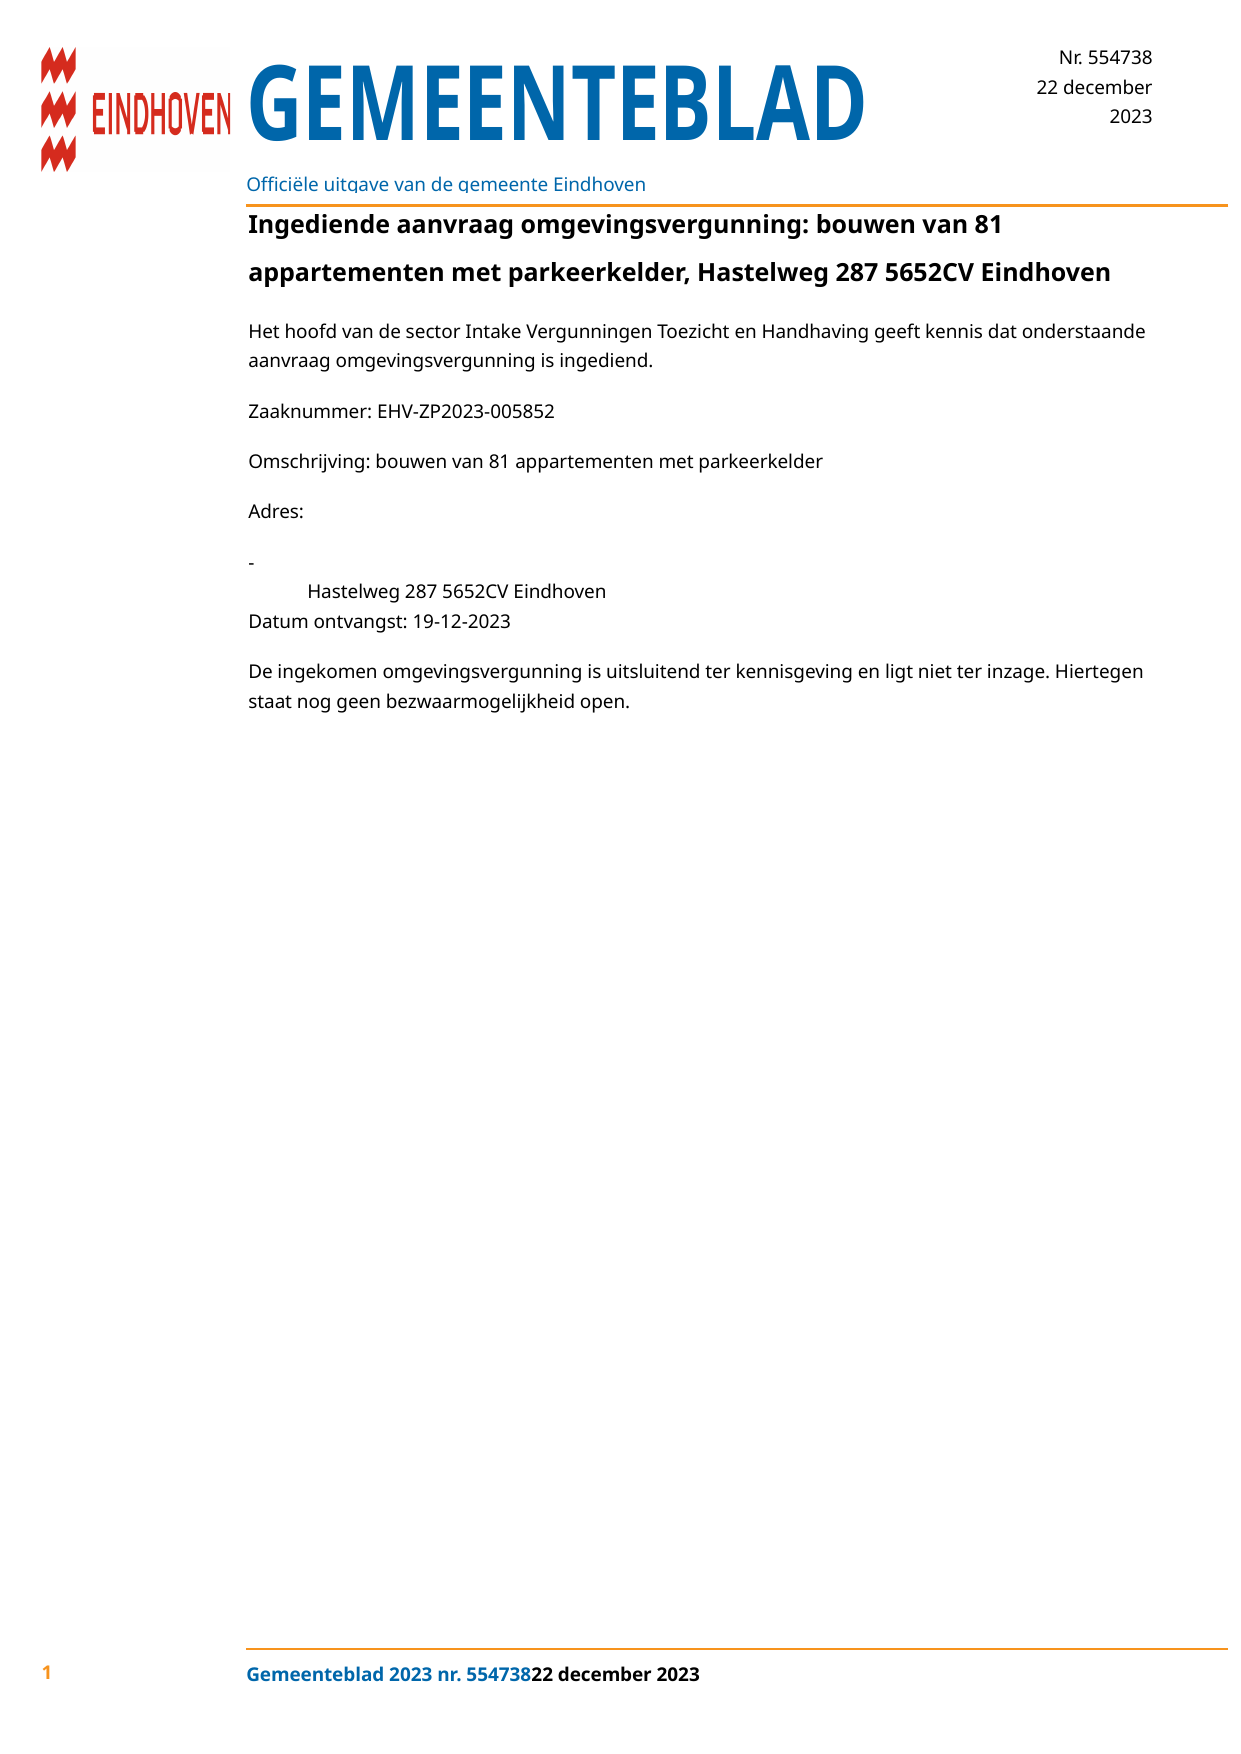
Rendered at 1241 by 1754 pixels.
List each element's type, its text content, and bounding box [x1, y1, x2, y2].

text Omschrijving: bouwen van 81 appartementen met parkeerkelder [248, 448, 1152, 474]
picture [41, 47, 231, 172]
text Het hoofd van de sector Intake Vergunningen Toezicht en Handhaving geeft kennis dat onderstaande aanvraag omgevingsvergunning is ingediend. [248, 318, 1152, 373]
text Datum ontvangst: 19-12-2023 [248, 608, 1152, 634]
text Ingediende aanvraag omgevingsvergunning: bouwen van 81 appartementen met parkeerkelder, Hastelweg 287 5652CV Eindhoven [248, 207, 1152, 288]
text De ingekomen omgevingsvergunning is uitsluitend ter kennisgeving en ligt niet ter inzage. Hiertegen staat nog geen bezwaarmogelijkheid open. [248, 659, 1152, 714]
text Zaaknummer: EHV-ZP2023-005852 [248, 398, 1152, 424]
list Hastelweg 287 5652CV Eindhoven [248, 579, 1152, 604]
text Adres: [248, 499, 1152, 524]
